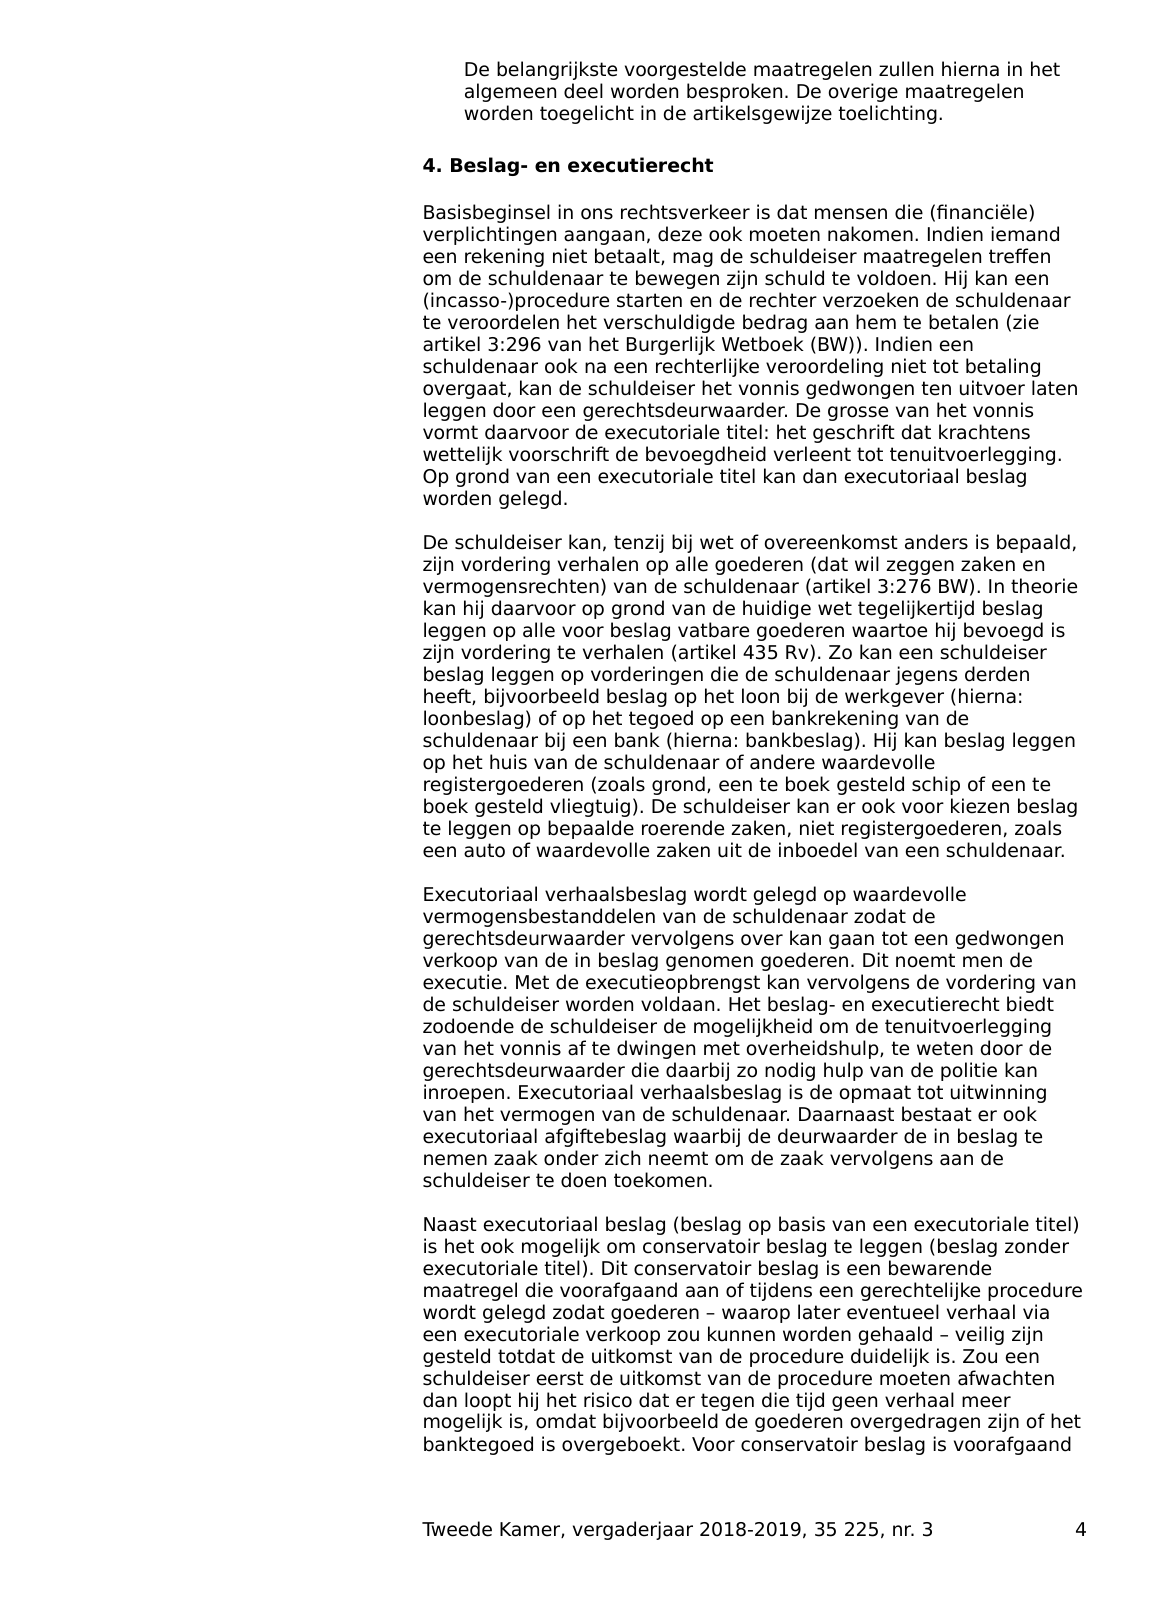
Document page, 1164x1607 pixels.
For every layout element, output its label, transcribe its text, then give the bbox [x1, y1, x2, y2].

text Executoriaal verhaalsbeslag wordt gelegd op waardevolle vermogensbestanddelen van de schuldenaar zodat de gerechtsdeurwaarder vervolgens over kan gaan tot een gedwongen verkoop van de in beslag genomen goederen. Dit noemt men de executie. Met de executieopbrengst kan vervolgens de vordering van de schuldeiser worden voldaan. Het beslag- en executierecht biedt zodoende de schuldeiser de mogelijkheid om de tenuitvoerlegging van het vonnis af te dwingen met overheidshulp, te weten door de gerechtsdeurwaarder die daarbij zo nodig hulp van de politie kan inroepen. Executoriaal verhaalsbeslag is de opmaat tot uitwinning van het vermogen van de schuldenaar. Daarnaast bestaat er ook executoriaal afgiftebeslag waarbij de deurwaarder de in beslag te nemen zaak onder zich neemt om de zaak vervolgens aan de schuldeiser te doen toekomen. [422, 884, 1087, 1191]
subtitle 4. Beslag- en executierecht [422, 155, 1087, 177]
text De schuldeiser kan, tenzij bij wet of overeenkomst anders is bepaald, zijn vordering verhalen op alle goederen (dat wil zeggen zaken en vermogensrechten) van de schuldenaar (artikel 3:276 BW). In theorie kan hij daarvoor op grond van de huidige wet tegelijkertijd beslag leggen op alle voor beslag vatbare goederen waartoe hij bevoegd is zijn vordering te verhalen (artikel 435 Rv). Zo kan een schuldeiser beslag leggen op vorderingen die de schuldenaar jegens derden heeft, bijvoorbeeld beslag op het loon bij de werkgever (hierna: loonbeslag) of op het tegoed op een bankrekening van de schuldenaar bij een bank (hierna: bankbeslag). Hij kan beslag leggen op het huis van de schuldenaar of andere waardevolle registergoederen (zoals grond, een te boek gesteld schip of een te boek gesteld vliegtuig). De schuldeiser kan er ook voor kiezen beslag te leggen op bepaalde roerende zaken, niet registergoederen, zoals een auto of waardevolle zaken uit de inboedel van een schuldenaar. [422, 532, 1087, 862]
text Naast executoriaal beslag (beslag op basis van een executoriale titel) is het ook mogelijk om conservatoir beslag te leggen (beslag zonder executoriale titel). Dit conservatoir beslag is een bewarende maatregel die voorafgaand aan of tijdens een gerechtelijke procedure wordt gelegd zodat goederen – waarop later eventueel verhaal via een executoriale verkoop zou kunnen worden gehaald – veilig zijn gesteld totdat de uitkomst van de procedure duidelijk is. Zou een schuldeiser eerst de uitkomst van de procedure moeten afwachten dan loopt hij het risico dat er tegen die tijd geen verhaal meer mogelijk is, omdat bijvoorbeeld de goederen overgedragen zijn of het banktegoed is overgeboekt. Voor conservatoir beslag is voorafgaand [422, 1214, 1087, 1455]
text De belangrijkste voorgestelde maatregelen zullen hierna in het algemeen deel worden besproken. De overige maatregelen worden toegelicht in de artikelsgewijze toelichting. [464, 59, 1087, 125]
text Basisbeginsel in ons rechtsverkeer is dat mensen die (financiële) verplichtingen aangaan, deze ook moeten nakomen. Indien iemand een rekening niet betaalt, mag de schuldeiser maatregelen treffen om de schuldenaar te bewegen zijn schuld te voldoen. Hij kan een (incasso-)procedure starten en de rechter verzoeken de schuldenaar te veroordelen het verschuldigde bedrag aan hem te betalen (zie artikel 3:296 van het Burgerlijk Wetboek (BW)). Indien een schuldenaar ook na een rechterlijke veroordeling niet tot betaling overgaat, kan de schuldeiser het vonnis gedwongen ten uitvoer laten leggen door een gerechtsdeurwaarder. De grosse van het vonnis vormt daarvoor de executoriale titel: het geschrift dat krachtens wettelijk voorschrift de bevoegdheid verleent tot tenuitvoerlegging. Op grond van een executoriale titel kan dan executoriaal beslag worden gelegd. [422, 202, 1087, 510]
